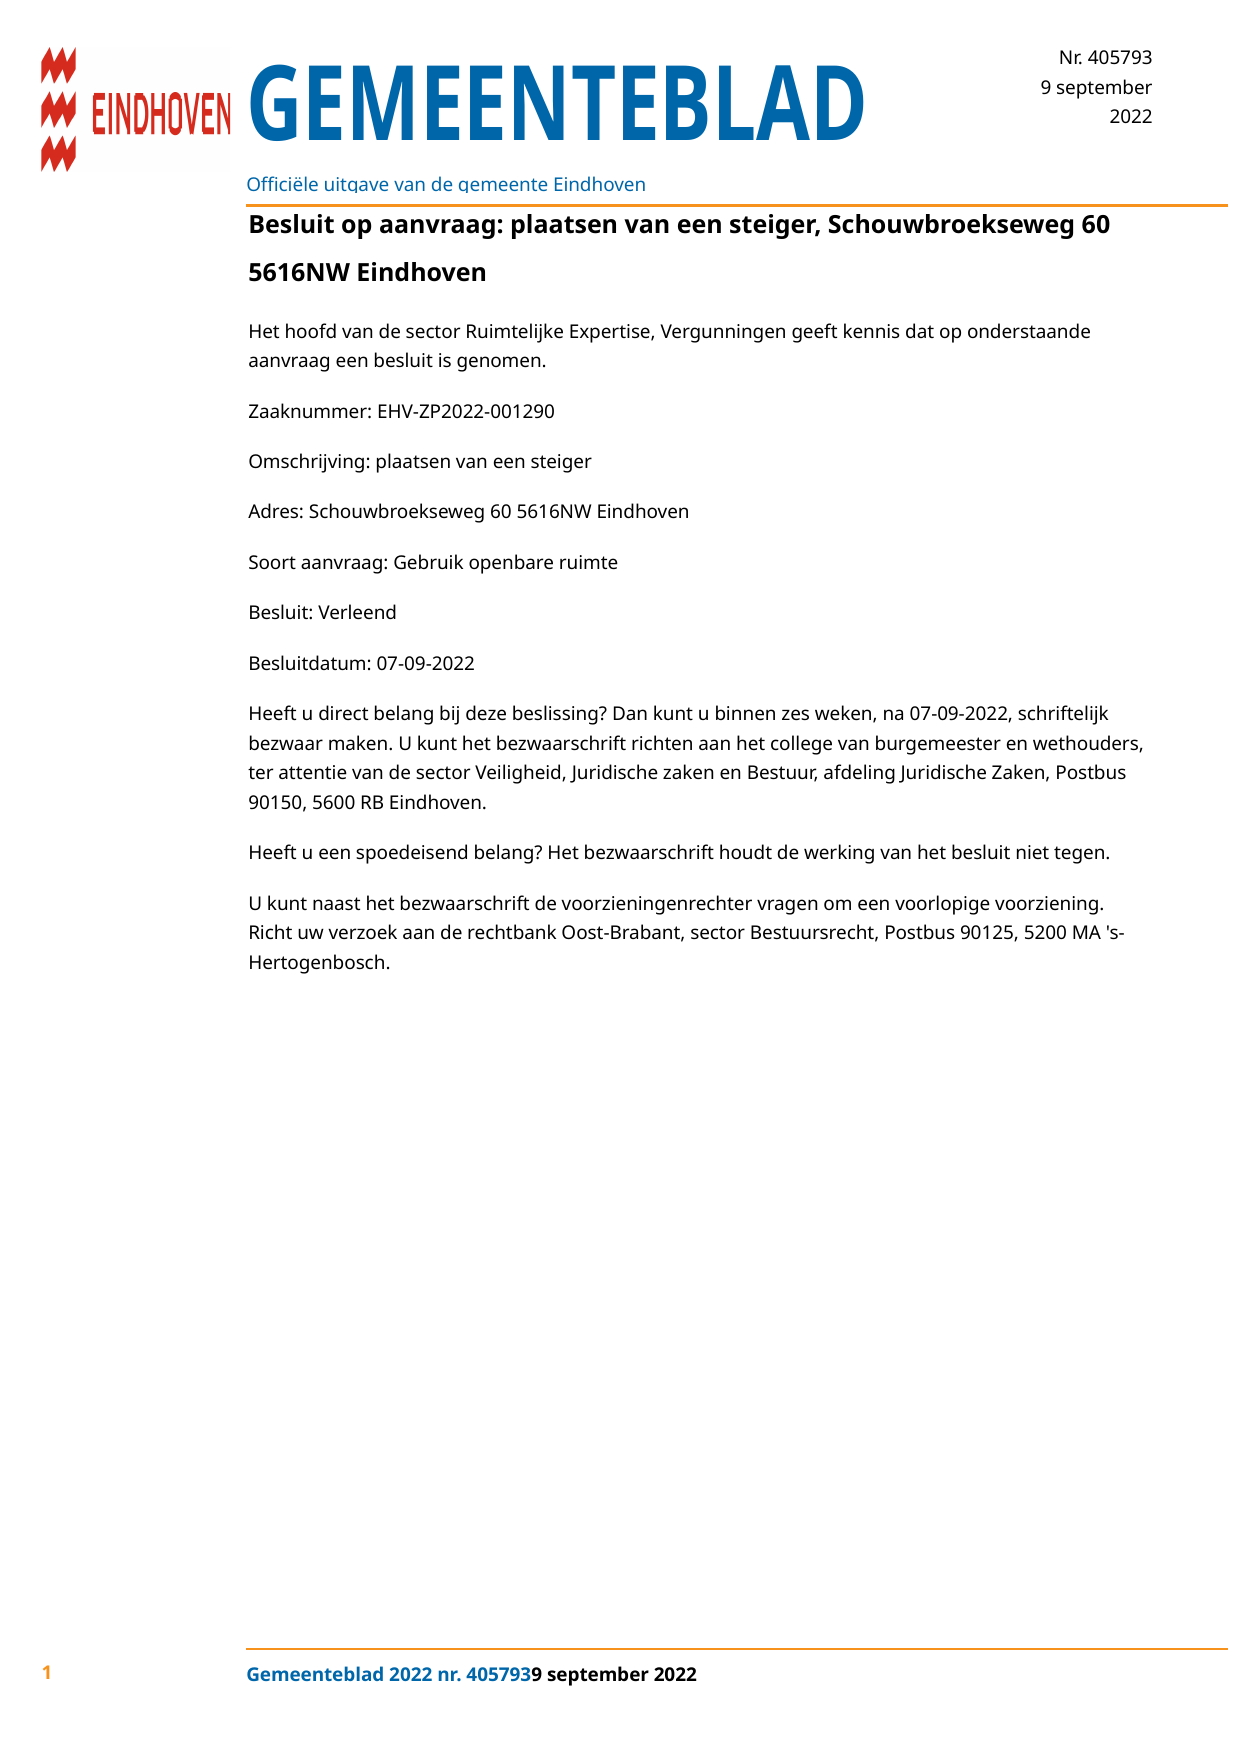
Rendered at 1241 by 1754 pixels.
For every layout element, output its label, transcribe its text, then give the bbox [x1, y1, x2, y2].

text Omschrijving: plaatsen van een steiger [248, 448, 1152, 474]
picture [41, 47, 231, 172]
text Heeft u een spoedeisend belang? Het bezwaarschrift houdt de werking van het besluit niet tegen. [248, 839, 1152, 865]
text Besluit: Verleend [248, 599, 1152, 625]
text Soort aanvraag: Gebruik openbare ruimte [248, 549, 1152, 575]
text Besluitdatum: 07-09-2022 [248, 650, 1152, 676]
text Het hoofd van de sector Ruimtelijke Expertise, Vergunningen geeft kennis dat op onderstaande aanvraag een besluit is genomen. [248, 318, 1152, 373]
text Besluit op aanvraag: plaatsen van een steiger, Schouwbroekseweg 60 5616NW Eindhoven [248, 207, 1152, 288]
text Zaaknummer: EHV-ZP2022-001290 [248, 398, 1152, 424]
text U kunt naast het bezwaarschrift de voorzieningenrechter vragen om een voorlopige voorziening. Richt uw verzoek aan de rechtbank Oost-Brabant, sector Bestuursrecht, Postbus 90125, 5200 MA 's-Hertogenbosch. [248, 890, 1152, 975]
text Adres: Schouwbroekseweg 60 5616NW Eindhoven [248, 499, 1152, 524]
text Heeft u direct belang bij deze beslissing? Dan kunt u binnen zes weken, na 07-09-2022, schriftelijk bezwaar maken. U kunt het bezwaarschrift richten aan het college van burgemeester en wethouders, ter attentie van de sector Veiligheid, Juridische zaken en Bestuur, afdeling Juridische Zaken, Postbus 90150, 5600 RB Eindhoven. [248, 700, 1152, 815]
